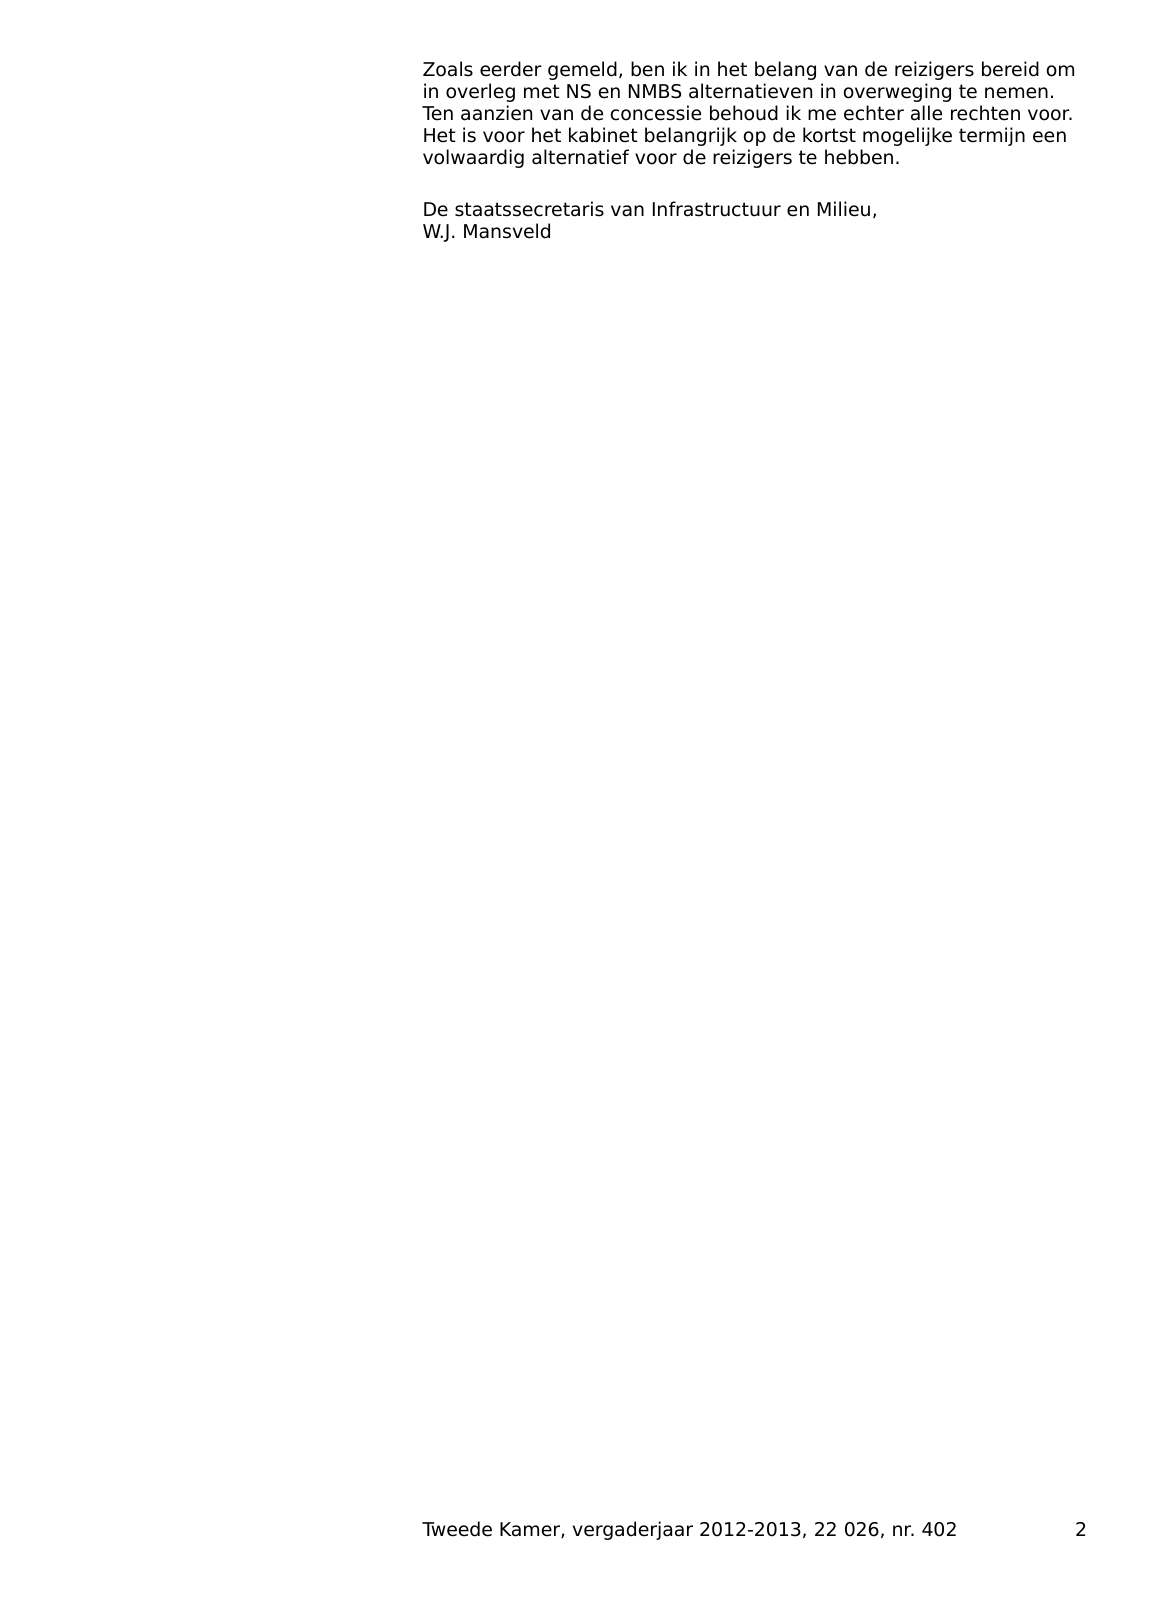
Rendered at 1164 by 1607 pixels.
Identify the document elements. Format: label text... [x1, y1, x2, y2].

text Zoals eerder gemeld, ben ik in het belang van de reizigers bereid om in overleg met NS en NMBS alternatieven in overweging te nemen. Ten aanzien van de concessie behoud ik me echter alle rechten voor. Het is voor het kabinet belangrijk op de kortst mogelijke termijn een volwaardig alternatief voor de reizigers te hebben. [422, 59, 1087, 169]
text De staatssecretaris van Infrastructuur en Milieu, W.J. Mansveld [422, 199, 1087, 243]
